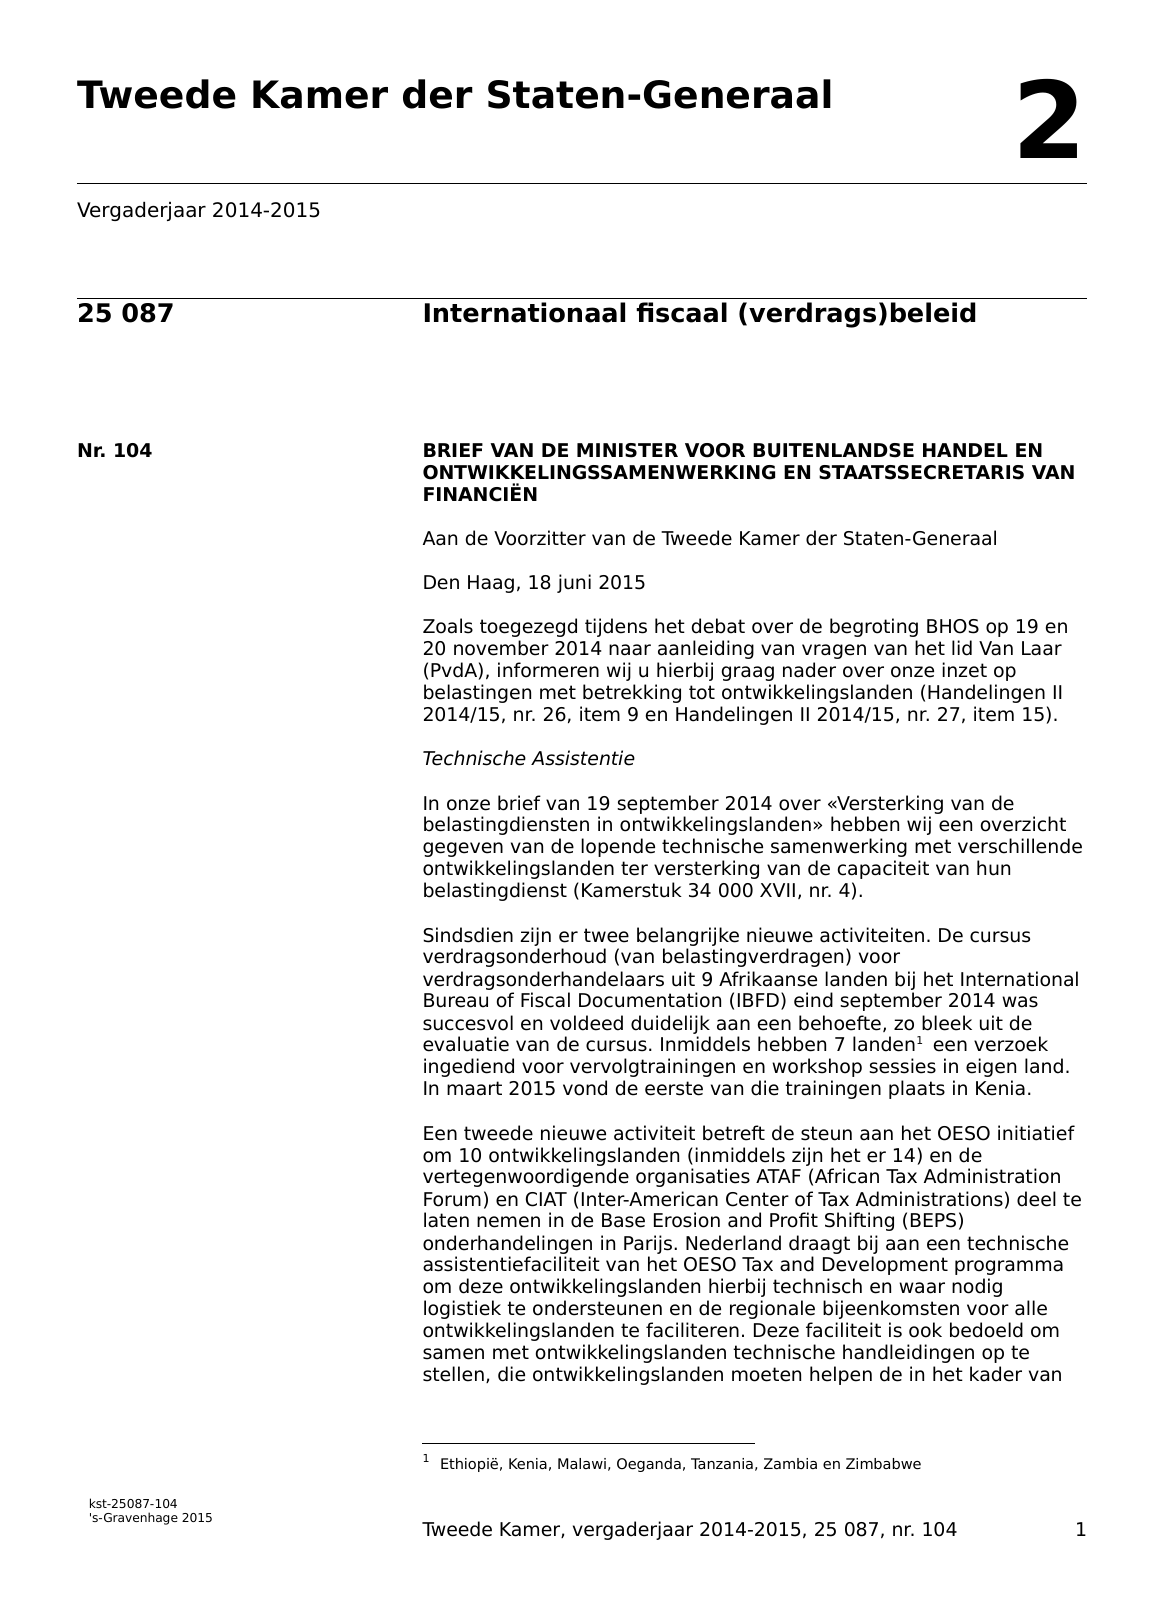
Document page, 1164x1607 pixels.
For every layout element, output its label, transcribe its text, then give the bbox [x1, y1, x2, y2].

text 's-Gravenhage 2015 [88, 1511, 323, 1525]
text In onze brief van 19 september 2014 over «Versterking van de belastingdiensten in ontwikkelingslanden» hebben wij een overzicht gegeven van de lopende technische samenwerking met verschillende ontwikkelingslanden ter versterking van de capaciteit van hun belastingdienst (Kamerstuk 34 000 XVII, nr. 4). [422, 792, 1087, 902]
text Aan de Voorzitter van de Tweede Kamer der Staten-Generaal [422, 528, 1087, 550]
text Een tweede nieuwe activiteit betreft de steun aan het OESO initiatief om 10 ontwikkelingslanden (inmiddels zijn het er 14) en de vertegenwoordigende organisaties ATAF (African Tax Administration Forum) en CIAT (Inter-American Center of Tax Administrations) deel te laten nemen in de Base Erosion and Profit Shifting (BEPS) onderhandelingen in Parijs. Nederland draagt bij aan een technische assistentiefaciliteit van het OESO Tax and Development programma om deze ontwikkelingslanden hierbij technisch en waar nodig logistiek te ondersteunen en de regionale bijeenkomsten voor alle ontwikkelingslanden te faciliteren. Deze faciliteit is ook bedoeld om samen met ontwikkelingslanden technische handleidingen op te stellen, die ontwikkelingslanden moeten helpen de in het kader van [422, 1122, 1087, 1386]
table_header Tweede Kamer der Staten-Generaal [77, 59, 886, 183]
text Den Haag, 18 juni 2015 [422, 572, 1087, 594]
subtitle 25 087 Internationaal fiscaal (verdrags)beleid [77, 299, 1087, 329]
text Sindsdien zijn er twee belangrijke nieuwe activiteiten. De cursus verdragsonderhoud (van belastingverdragen) voor verdragsonderhandelaars uit 9 Afrikaanse landen bij het International Bureau of Fiscal Documentation (IBFD) eind september 2014 was succesvol en voldeed duidelijk aan een behoefte, zo bleek uit de evaluatie van de cursus. Inmiddels hebben 7 landen een verzoek ingediend voor vervolgtrainingen en workshop sessies in eigen land. In maart 2015 vond de eerste van die trainingen plaats in Kenia. [422, 924, 1087, 1100]
text Zoals toegezegd tijdens het debat over de begroting BHOS op 19 en 20 november 2014 naar aanleiding van vragen van het lid Van Laar (PvdA), informeren wij u hierbij graag nader over onze inzet op belastingen met betrekking tot ontwikkelingslanden (Handelingen II 2014/15, nr. 26, item 9 en Handelingen II 2014/15, nr. 27, item 15). [422, 616, 1087, 726]
table_header 2 [886, 59, 1087, 183]
text kst-25087-104 [88, 1497, 323, 1511]
subtitle Technische Assistentie [422, 748, 1087, 770]
text Ethiopië, Kenia, Malawi, Oeganda, Tanzania, Zambia en Zimbabwe [422, 1452, 1087, 1474]
table_cell Vergaderjaar 2014-2015 [77, 184, 1087, 298]
subtitle Nr. 104 BRIEF VAN DE MINISTER VOOR BUITENLANDSE HANDEL EN ONTWIKKELINGSSAMENWERKING EN STAATSSECRETARIS VAN FINANCIËN [77, 440, 1087, 506]
